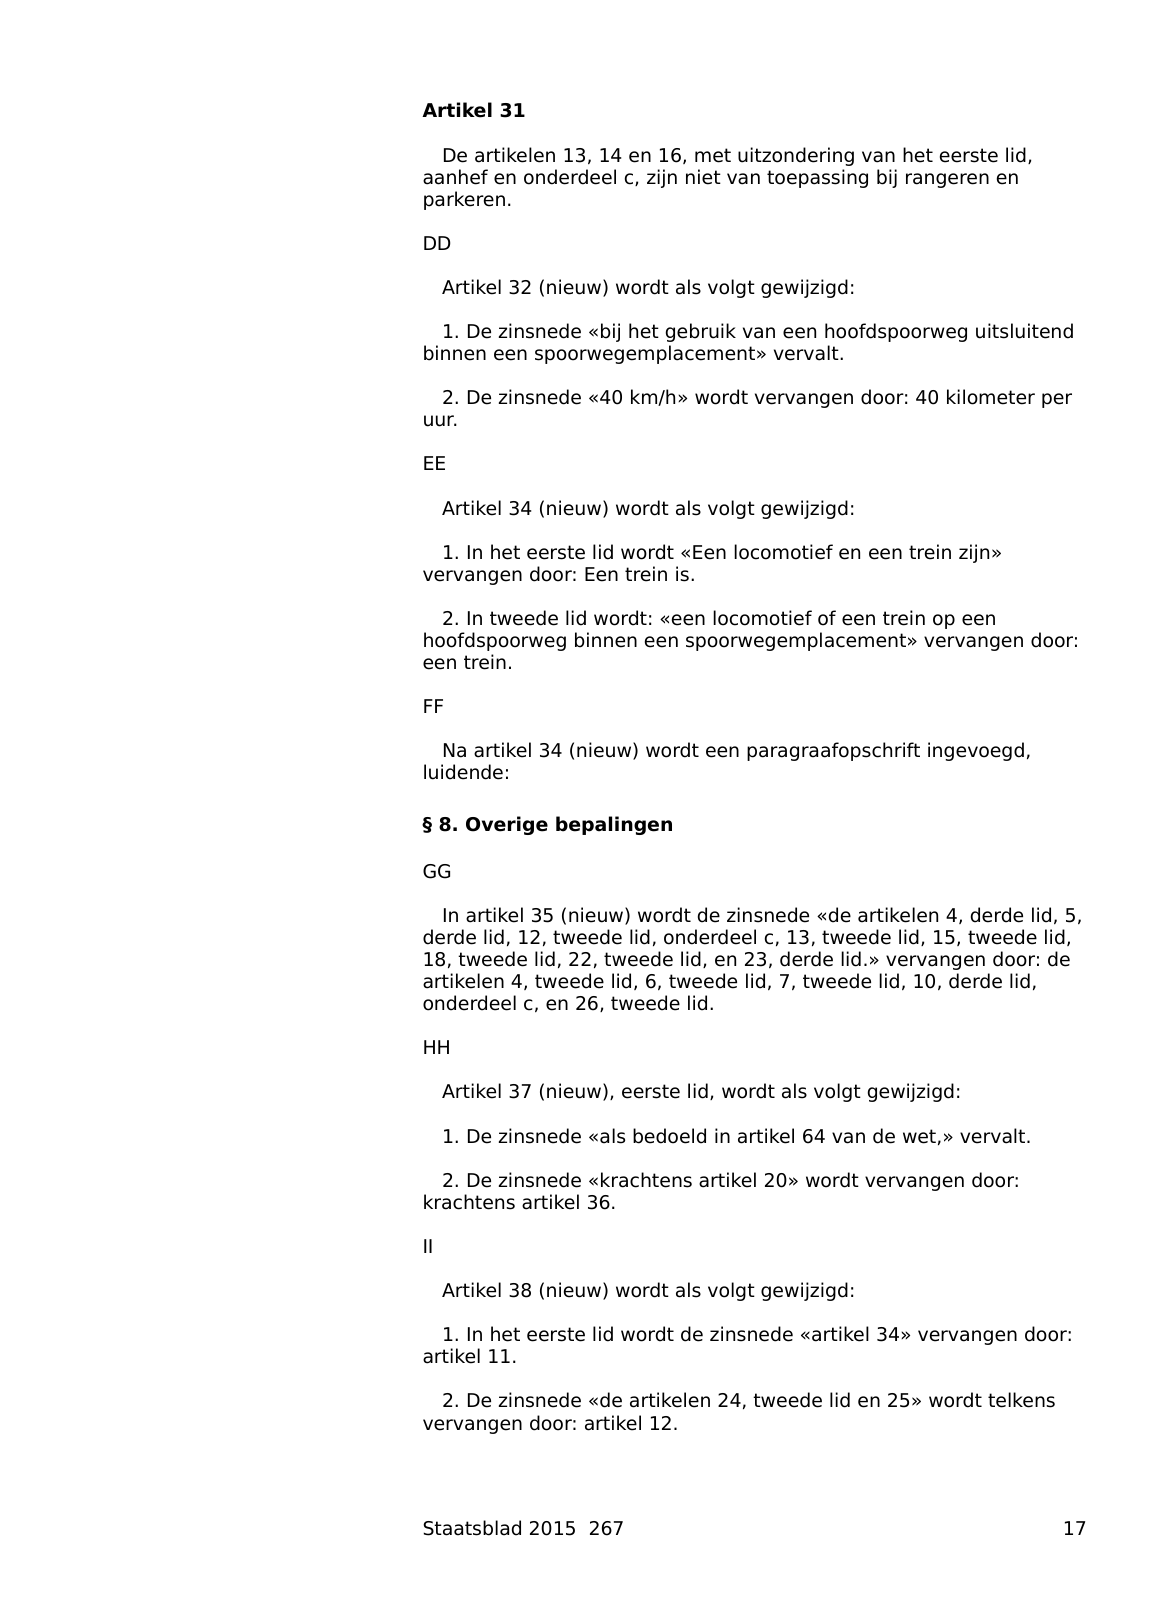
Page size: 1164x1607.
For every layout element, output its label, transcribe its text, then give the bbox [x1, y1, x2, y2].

text 1. De zinsnede «als bedoeld in artikel 64 van de wet,» vervalt. [422, 1126, 1087, 1148]
text Artikel 32 (nieuw) wordt als volgt gewijzigd: [422, 277, 1087, 299]
text Artikel 37 (nieuw), eerste lid, wordt als volgt gewijzigd: [422, 1081, 1087, 1103]
text FF [422, 696, 1087, 718]
text Artikel 34 (nieuw) wordt als volgt gewijzigd: [422, 497, 1087, 519]
text Artikel 38 (nieuw) wordt als volgt gewijzigd: [422, 1280, 1087, 1302]
text HH [422, 1037, 1087, 1059]
text Na artikel 34 (nieuw) wordt een paragraafopschrift ingevoegd, luidende: [422, 740, 1087, 784]
text EE [422, 453, 1087, 475]
text 2. De zinsnede «krachtens artikel 20» wordt vervangen door: krachtens artikel 36. [422, 1170, 1087, 1214]
text 1. In het eerste lid wordt de zinsnede «artikel 34» vervangen door: artikel 11. [422, 1324, 1087, 1368]
text 2. De zinsnede «40 km/h» wordt vervangen door: 40 kilometer per uur. [422, 387, 1087, 431]
subtitle § 8. Overige bepalingen [422, 814, 1087, 836]
text 2. De zinsnede «de artikelen 24, tweede lid en 25» wordt telkens vervangen door: artikel 12. [422, 1390, 1087, 1434]
text DD [422, 233, 1087, 255]
subtitle Artikel 31 [422, 100, 1087, 122]
text 1. In het eerste lid wordt «Een locomotief en een trein zijn» vervangen door: Een trein is. [422, 542, 1087, 586]
text II [422, 1236, 1087, 1258]
text In artikel 35 (nieuw) wordt de zinsnede «de artikelen 4, derde lid, 5, derde lid, 12, tweede lid, onderdeel c, 13, tweede lid, 15, tweede lid, 18, tweede lid, 22, tweede lid, en 23, derde lid.» vervangen door: de artikelen 4, tweede lid, 6, tweede lid, 7, tweede lid, 10, derde lid, onderdeel c, en 26, tweede lid. [422, 905, 1087, 1015]
text 2. In tweede lid wordt: «een locomotief of een trein op een hoofdspoorweg binnen een spoorwegemplacement» vervangen door: een trein. [422, 608, 1087, 674]
text De artikelen 13, 14 en 16, met uitzondering van het eerste lid, aanhef en onderdeel c, zijn niet van toepassing bij rangeren en parkeren. [422, 144, 1087, 211]
text GG [422, 861, 1087, 883]
text 1. De zinsnede «bij het gebruik van een hoofdspoorweg uitsluitend binnen een spoorwegemplacement» vervalt. [422, 321, 1087, 365]
